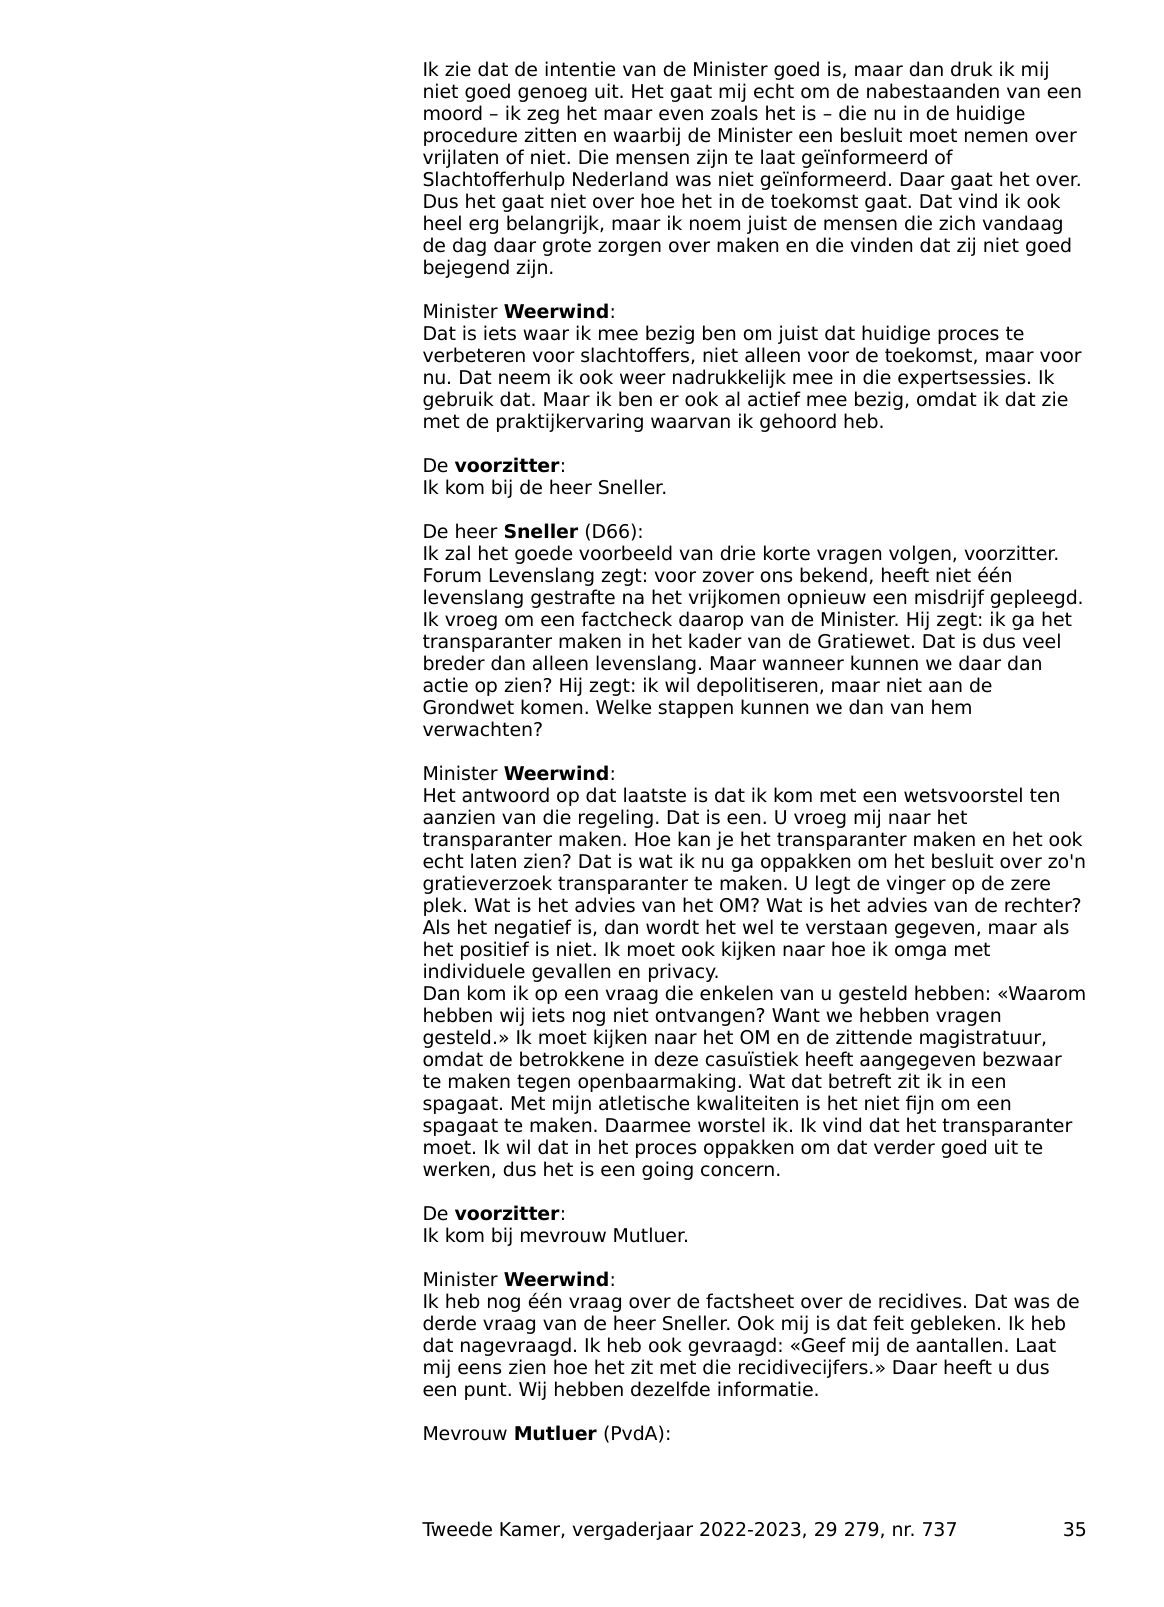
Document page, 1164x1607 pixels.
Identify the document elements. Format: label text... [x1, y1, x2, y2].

text Ik kom bij de heer Sneller. [422, 477, 1087, 499]
text Dat is iets waar ik mee bezig ben om juist dat huidige proces te verbeteren voor slachtoffers, niet alleen voor de toekomst, maar voor nu. Dat neem ik ook weer nadrukkelijk mee in die expertsessies. Ik gebruik dat. Maar ik ben er ook al actief mee bezig, omdat ik dat zie met de praktijkervaring waarvan ik gehoord heb. [422, 323, 1087, 433]
text Ik heb nog één vraag over de factsheet over de recidives. Dat was de derde vraag van de heer Sneller. Ook mij is dat feit gebleken. Ik heb dat nagevraagd. Ik heb ook gevraagd: «Geef mij de aantallen. Laat mij eens zien hoe het zit met die recidivecijfers.» Daar heeft u dus een punt. Wij hebben dezelfde informatie. [422, 1291, 1087, 1401]
text Ik zal het goede voorbeeld van drie korte vragen volgen, voorzitter. Forum Levenslang zegt: voor zover ons bekend, heeft niet één levenslang gestrafte na het vrijkomen opnieuw een misdrijf gepleegd. Ik vroeg om een factcheck daarop van de Minister. Hij zegt: ik ga het transparanter maken in het kader van de Gratiewet. Dat is dus veel breder dan alleen levenslang. Maar wanneer kunnen we daar dan actie op zien? Hij zegt: ik wil depolitiseren, maar niet aan de Grondwet komen. Welke stappen kunnen we dan van hem verwachten? [422, 543, 1087, 741]
text Minister Weerwind: [422, 1269, 1087, 1291]
text Ik zie dat de intentie van de Minister goed is, maar dan druk ik mij niet goed genoeg uit. Het gaat mij echt om de nabestaanden van een moord – ik zeg het maar even zoals het is – die nu in de huidige procedure zitten en waarbij de Minister een besluit moet nemen over vrijlaten of niet. Die mensen zijn te laat geïnformeerd of Slachtofferhulp Nederland was niet geïnformeerd. Daar gaat het over. Dus het gaat niet over hoe het in de toekomst gaat. Dat vind ik ook heel erg belangrijk, maar ik noem juist de mensen die zich vandaag de dag daar grote zorgen over maken en die vinden dat zij niet goed bejegend zijn. [422, 59, 1087, 279]
text De voorzitter: [422, 1203, 1087, 1225]
text Minister Weerwind: [422, 301, 1087, 323]
text De voorzitter: [422, 455, 1087, 477]
text Ik kom bij mevrouw Mutluer. [422, 1225, 1087, 1247]
text Het antwoord op dat laatste is dat ik kom met een wetsvoorstel ten aanzien van die regeling. Dat is een. U vroeg mij naar het transparanter maken. Hoe kan je het transparanter maken en het ook echt laten zien? Dat is wat ik nu ga oppakken om het besluit over zo'n gratieverzoek transparanter te maken. U legt de vinger op de zere plek. Wat is het advies van het OM? Wat is het advies van de rechter? Als het negatief is, dan wordt het wel te verstaan gegeven, maar als het positief is niet. Ik moet ook kijken naar hoe ik omga met individuele gevallen en privacy. [422, 785, 1087, 983]
text Mevrouw Mutluer (PvdA): [422, 1423, 1087, 1445]
text De heer Sneller (D66): [422, 521, 1087, 543]
text Minister Weerwind: [422, 763, 1087, 785]
text Dan kom ik op een vraag die enkelen van u gesteld hebben: «Waarom hebben wij iets nog niet ontvangen? Want we hebben vragen gesteld.» Ik moet kijken naar het OM en de zittende magistratuur, omdat de betrokkene in deze casuïstiek heeft aangegeven bezwaar te maken tegen openbaarmaking. Wat dat betreft zit ik in een spagaat. Met mijn atletische kwaliteiten is het niet fijn om een spagaat te maken. Daarmee worstel ik. Ik vind dat het transparanter moet. Ik wil dat in het proces oppakken om dat verder goed uit te werken, dus het is een going concern. [422, 983, 1087, 1181]
